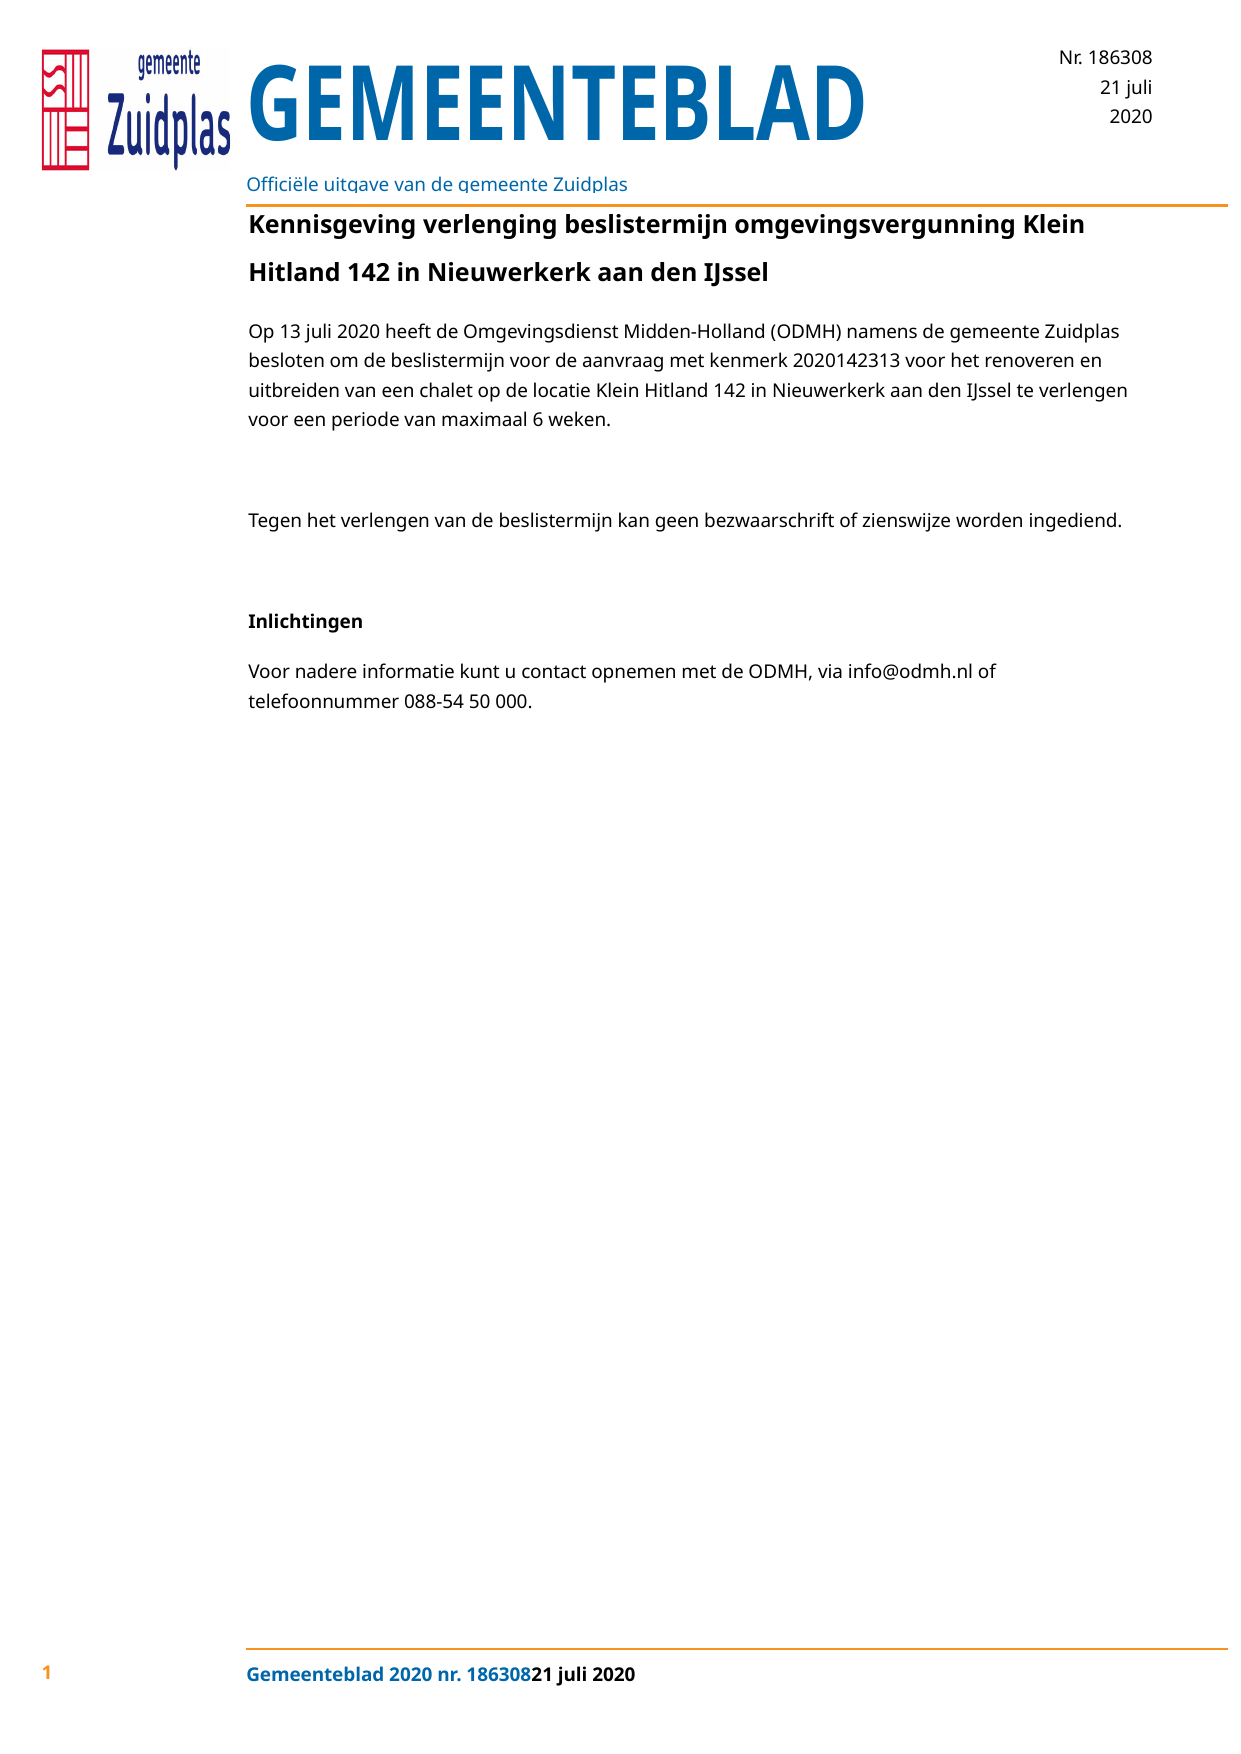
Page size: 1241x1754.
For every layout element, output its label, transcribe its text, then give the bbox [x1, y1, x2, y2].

text Voor nadere informatie kunt u contact opnemen met de ODMH, via info@odmh.nl of telefoonnummer 088-54 50 000. [248, 659, 1152, 714]
picture [41, 47, 231, 172]
text Op 13 juli 2020 heeft de Omgevingsdienst Midden-Holland (ODMH) namens de gemeente Zuidplas besloten om de beslistermijn voor de aanvraag met kenmerk 2020142313 voor het renoveren en uitbreiden van een chalet op de locatie Klein Hitland 142 in Nieuwerkerk aan den IJssel te verlengen voor een periode van maximaal 6 weken. [248, 318, 1152, 432]
text Kennisgeving verlenging beslistermijn omgevingsvergunning Klein Hitland 142 in Nieuwerkerk aan den IJssel [248, 207, 1152, 288]
text Inlichtingen [248, 608, 1152, 634]
text Tegen het verlengen van de beslistermijn kan geen bezwaarschrift of zienswijze worden ingediend. [248, 507, 1152, 533]
